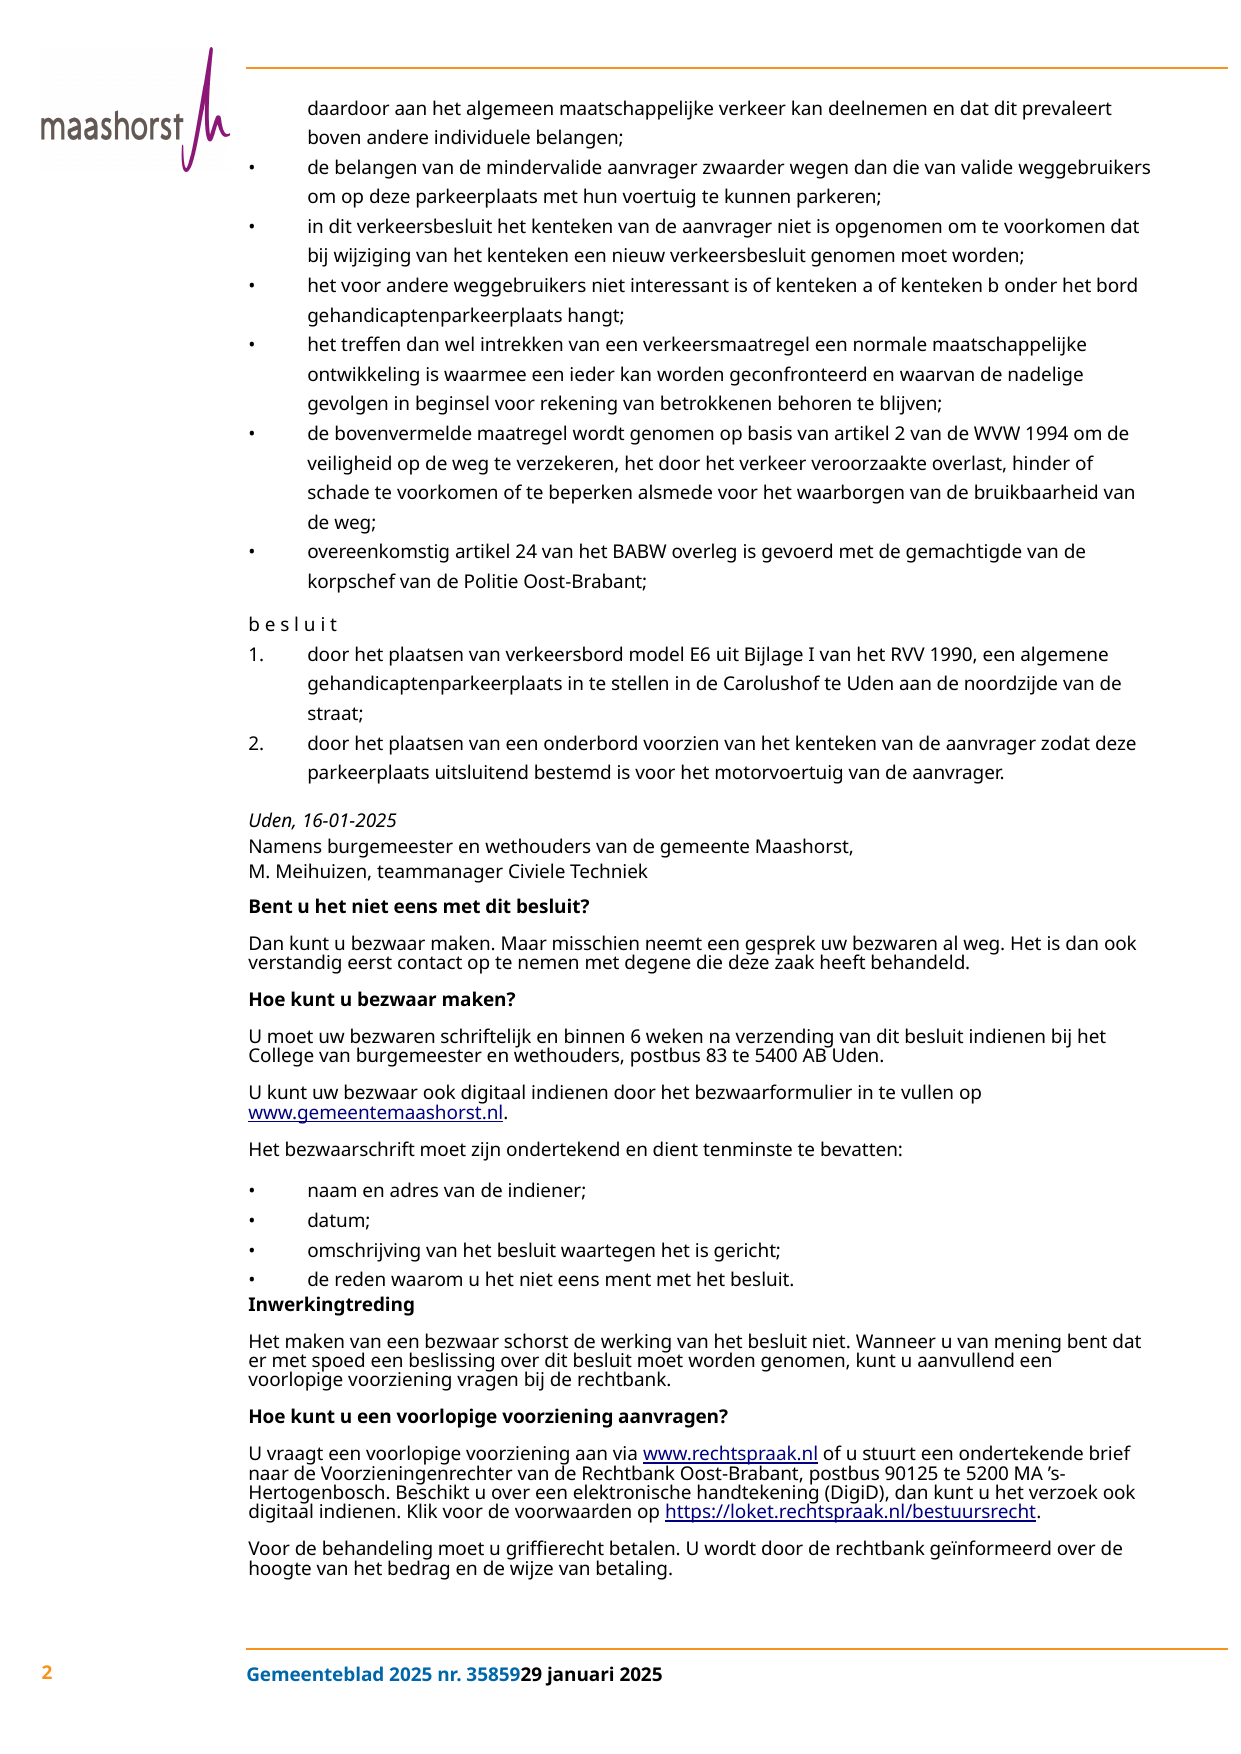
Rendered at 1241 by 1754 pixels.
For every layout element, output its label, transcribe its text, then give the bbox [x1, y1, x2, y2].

list door het plaatsen van een onderbord voorzien van het kenteken van de aanvrager zodat deze parkeerplaats uitsluitend bestemd is voor het motorvoertuig van de aanvrager. [248, 730, 1152, 785]
text Uden, 16-01-2025 [248, 807, 1152, 833]
list datum; [248, 1207, 1152, 1233]
text Het maken van een bezwaar schorst de werking van het besluit niet. Wanneer u van mening bent dat er met spoed een beslissing over dit besluit moet worden genomen, kunt u aanvullend een voorlopige voorziening vragen bij de rechtbank. [248, 1333, 1152, 1391]
picture [41, 47, 231, 172]
list het treffen dan wel intrekken van een verkeersmaatregel een normale maatschappelijke ontwikkeling is waarmee een ieder kan worden geconfronteerd en waarvan de nadelige gevolgen in beginsel voor rekening van betrokkenen behoren te blijven; [248, 331, 1152, 416]
list naam en adres van de indiener; [248, 1178, 1152, 1203]
text U kunt uw bezwaar ook digitaal indienen door het bezwaarformulier in te vullen op www.gemeentemaashorst.nl. [248, 1084, 1152, 1123]
text Inwerkingtreding [248, 1296, 1152, 1315]
text Het bezwaarschrift moet zijn ondertekend en dient tenminste te bevatten: [248, 1141, 1152, 1160]
list overeenkomstig artikel 24 van het BABW overleg is gevoerd met de gemachtigde van de korpschef van de Politie Oost-Brabant; [248, 538, 1152, 594]
text U vraagt een voorlopige voorziening aan via www.rechtspraak.nl of u stuurt een ondertekende brief naar de Voorzieningenrechter van de Rechtbank Oost-Brabant, postbus 90125 te 5200 MA ’s-Hertogenbosch. Beschikt u over een elektronische handtekening (DigiD), dan kunt u het verzoek ook digitaal indienen. Klik voor de voorwaarden op https://loket.rechtspraak.nl/bestuursrecht. [248, 1445, 1152, 1522]
text U moet uw bezwaren schriftelijk en binnen 6 weken na verzending van dit besluit indienen bij het College van burgemeester en wethouders, postbus 83 te 5400 AB Uden. [248, 1028, 1152, 1067]
text Hoe kunt u bezwaar maken? [248, 991, 1152, 1010]
text b e s l u i t [248, 611, 1152, 637]
list omschrijving van het besluit waartegen het is gericht; [248, 1237, 1152, 1262]
list daardoor aan het algemeen maatschappelijke verkeer kan deelnemen en dat dit prevaleert boven andere individuele belangen; [248, 95, 1152, 150]
list de reden waarom u het niet eens ment met het besluit. [248, 1266, 1152, 1292]
text Voor de behandeling moet u griffierecht betalen. U wordt door de rechtbank geïnformeerd over de hoogte van het bedrag en de wijze van betaling. [248, 1540, 1152, 1579]
list in dit verkeersbesluit het kenteken van de aanvrager niet is opgenomen om te voorkomen dat bij wijziging van het kenteken een nieuw verkeersbesluit genomen moet worden; [248, 213, 1152, 268]
list de belangen van de mindervalide aanvrager zwaarder wegen dan die van valide weggebruikers om op deze parkeerplaats met hun voertuig te kunnen parkeren; [248, 154, 1152, 209]
text Namens burgemeester en wethouders van de gemeente Maashorst, [248, 833, 1152, 858]
list het voor andere weggebruikers niet interessant is of kenteken a of kenteken b onder het bord gehandicaptenparkeerplaats hangt; [248, 272, 1152, 328]
list de bovenvermelde maatregel wordt genomen op basis van artikel 2 van de WVW 1994 om de veiligheid op de weg te verzekeren, het door het verkeer veroorzaakte overlast, hinder of schade te voorkomen of te beperken alsmede voor het waarborgen van de bruikbaarheid van de weg; [248, 420, 1152, 535]
list door het plaatsen van verkeersbord model E6 uit Bijlage I van het RVV 1990, een algemene gehandicaptenparkeerplaats in te stellen in de Carolushof te Uden aan de noordzijde van de straat; [248, 641, 1152, 726]
text Hoe kunt u een voorlopige voorziening aanvragen? [248, 1408, 1152, 1428]
text M. Meihuizen, teammanager Civiele Techniek [248, 858, 1152, 884]
text Dan kunt u bezwaar maken. Maar misschien neemt een gesprek uw bezwaren al weg. Het is dan ook verstandig eerst contact op te nemen met degene die deze zaak heeft behandeld. [248, 935, 1152, 973]
text Bent u het niet eens met dit besluit? [248, 898, 1152, 917]
